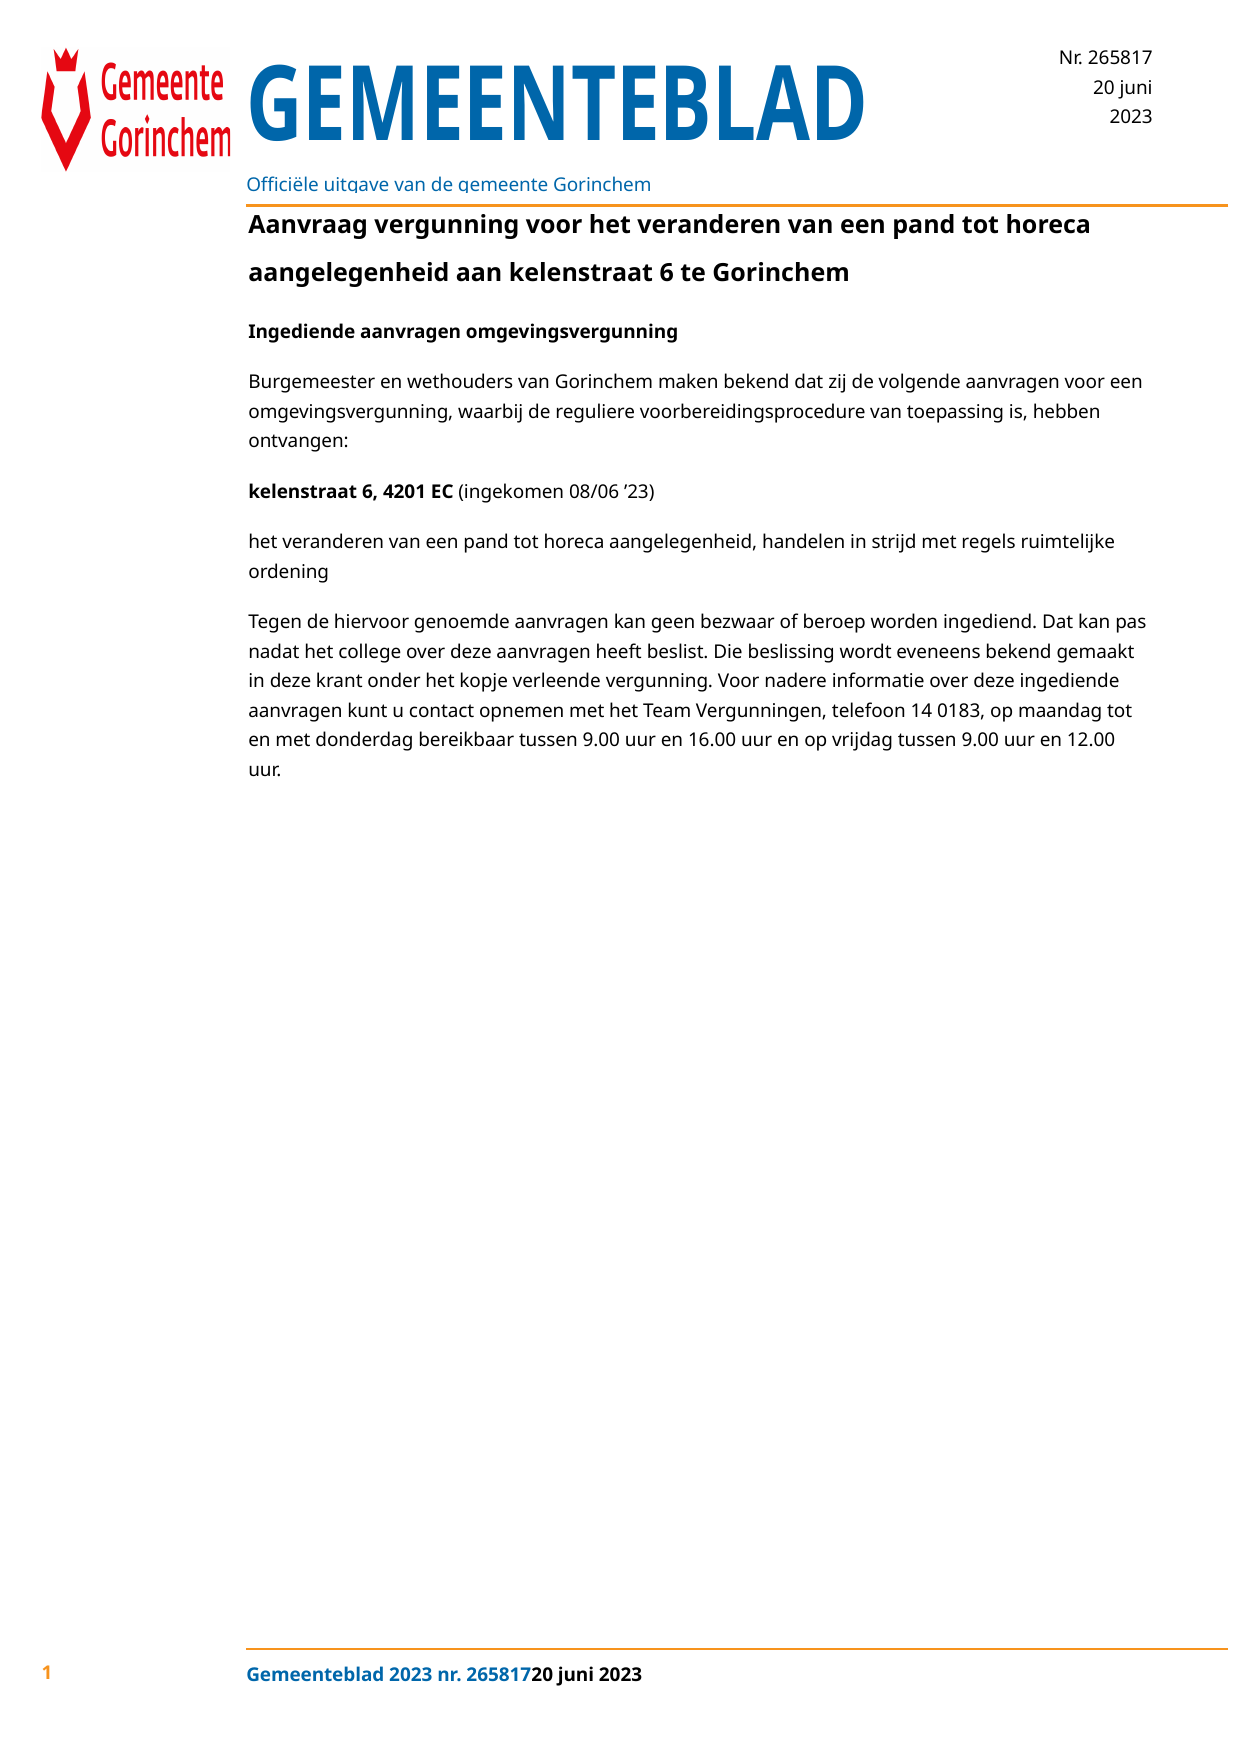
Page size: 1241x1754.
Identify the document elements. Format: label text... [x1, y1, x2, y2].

picture [41, 47, 231, 172]
text kelenstraat 6, 4201 EC (ingekomen 08/06 ’23) [248, 478, 1152, 504]
text Aanvraag vergunning voor het veranderen van een pand tot horeca aangelegenheid aan kelenstraat 6 te Gorinchem [248, 207, 1152, 288]
text Ingediende aanvragen omgevingsvergunning [248, 318, 1152, 344]
text het veranderen van een pand tot horeca aangelegenheid, handelen in strijd met regels ruimtelijke ordening [248, 528, 1152, 584]
text Burgemeester en wethouders van Gorinchem maken bekend dat zij de volgende aanvragen voor een omgevingsvergunning, waarbij de reguliere voorbereidingsprocedure van toepassing is, hebben ontvangen: [248, 368, 1152, 453]
text Tegen de hiervoor genoemde aanvragen kan geen bezwaar of beroep worden ingediend. Dat kan pas nadat het college over deze aanvragen heeft beslist. Die beslissing wordt eveneens bekend gemaakt in deze krant onder het kopje verleende vergunning. Voor nadere informatie over deze ingediende aanvragen kunt u contact opnemen met het Team Vergunningen, telefoon 14 0183, op maandag tot en met donderdag bereikbaar tussen 9.00 uur en 16.00 uur en op vrijdag tussen 9.00 uur en 12.00 uur. [248, 608, 1152, 782]
